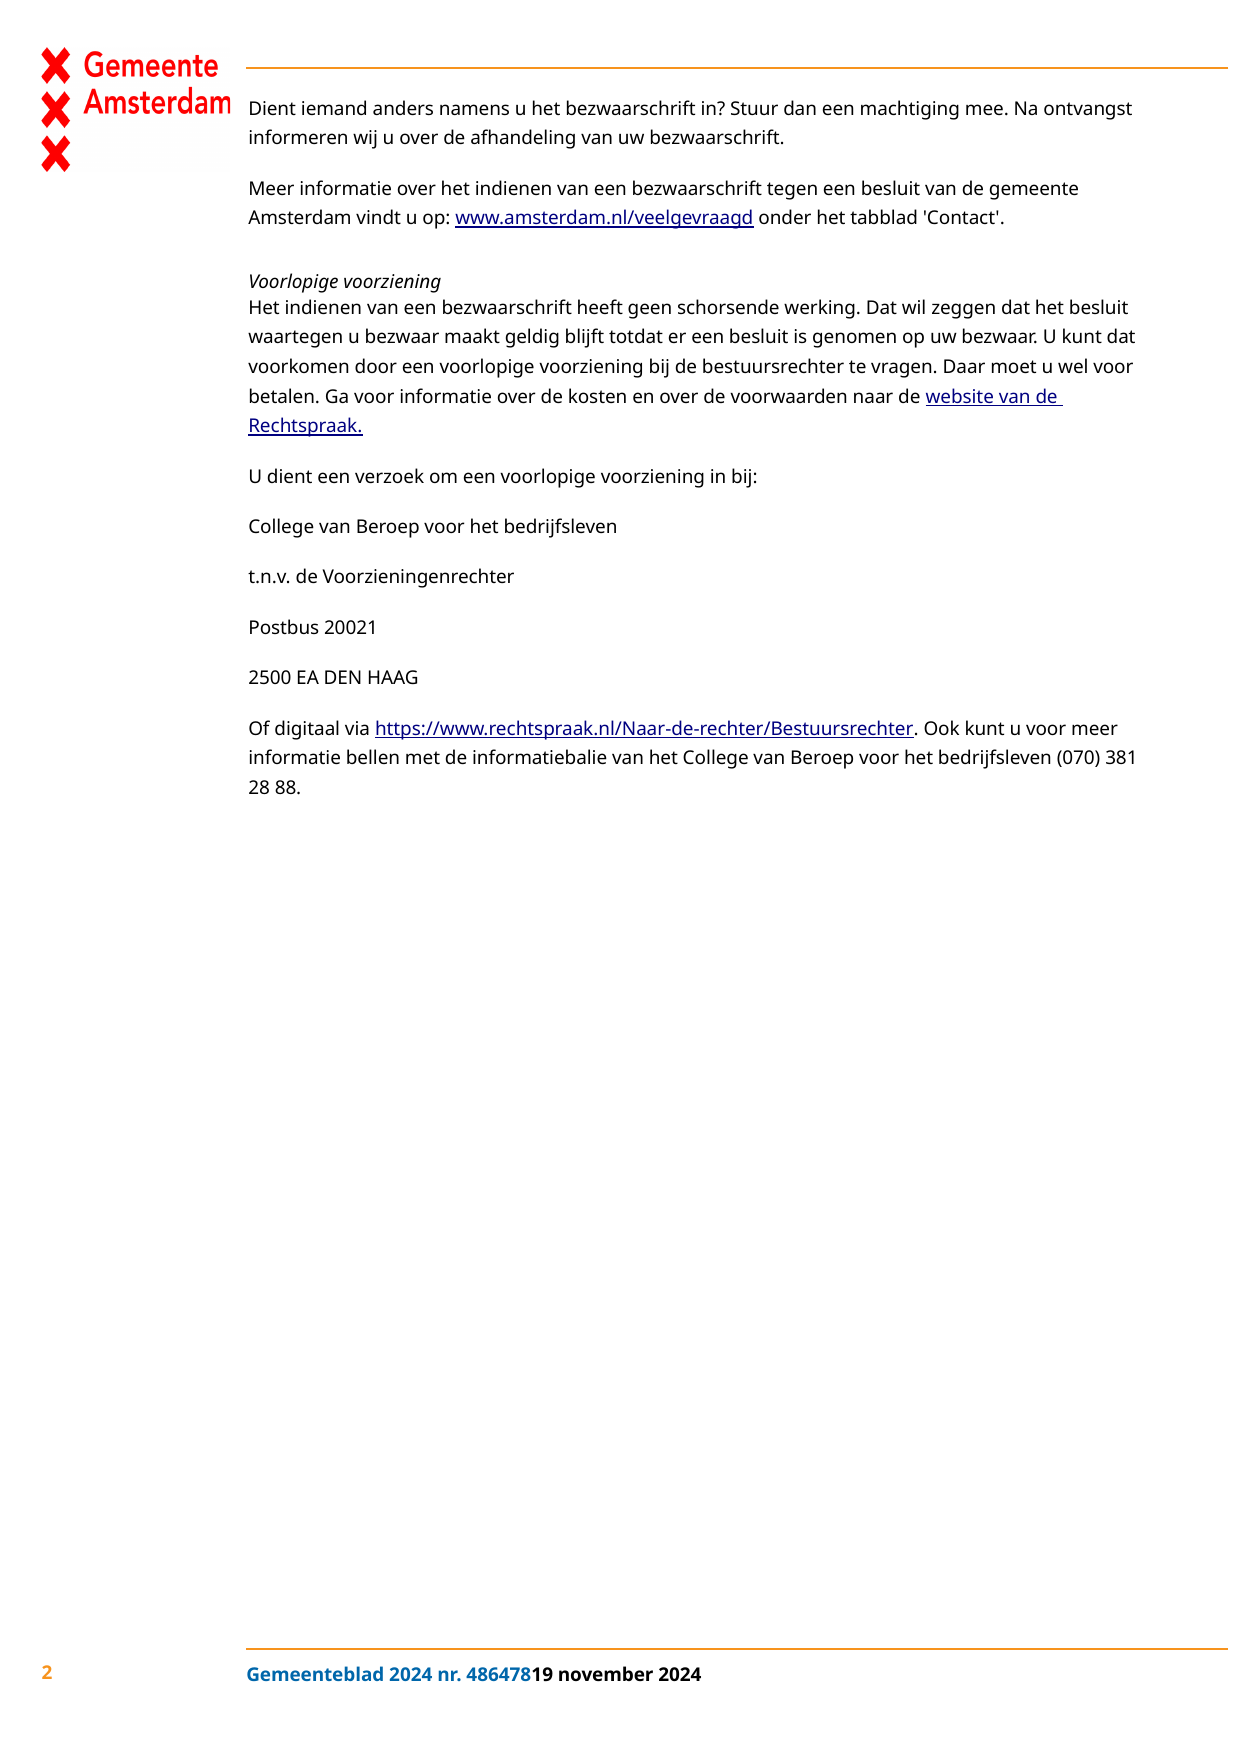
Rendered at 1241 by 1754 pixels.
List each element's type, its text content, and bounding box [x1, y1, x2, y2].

text Postbus 20021 [248, 614, 1152, 640]
text Het indienen van een bezwaarschrift heeft geen schorsende werking. Dat wil zeggen dat het besluit waartegen u bezwaar maakt geldig blijft totdat er een besluit is genomen op uw bezwaar. U kunt dat voorkomen door een voorlopige voorziening bij de bestuursrechter te vragen. Daar moet u wel voor betalen. Ga voor informatie over de kosten en over de voorwaarden naar de website van de Rechtspraak. [248, 294, 1152, 438]
text College van Beroep voor het bedrijfsleven [248, 513, 1152, 539]
text U dient een verzoek om een voorlopige voorziening in bij: [248, 463, 1152, 488]
text Dient iemand anders namens u het bezwaarschrift in? Stuur dan een machtiging mee. Na ontvangst informeren wij u over de afhandeling van uw bezwaarschrift. [248, 95, 1152, 150]
text Of digitaal via https://www.rechtspraak.nl/Naar-de-rechter/Bestuursrechter. Ook kunt u voor meer informatie bellen met de informatiebalie van het College van Beroep voor het bedrijfsleven (070) 381 28 88. [248, 715, 1152, 800]
text t.n.v. de Voorzieningenrechter [248, 564, 1152, 589]
text Meer informatie over het indienen van een bezwaarschrift tegen een besluit van de gemeente Amsterdam vindt u op: www.amsterdam.nl/veelgevraagd onder het tabblad 'Contact'. [248, 175, 1152, 230]
picture [41, 47, 231, 172]
text 2500 EA DEN HAAG [248, 664, 1152, 690]
text Voorlopige voorziening [248, 268, 1152, 294]
